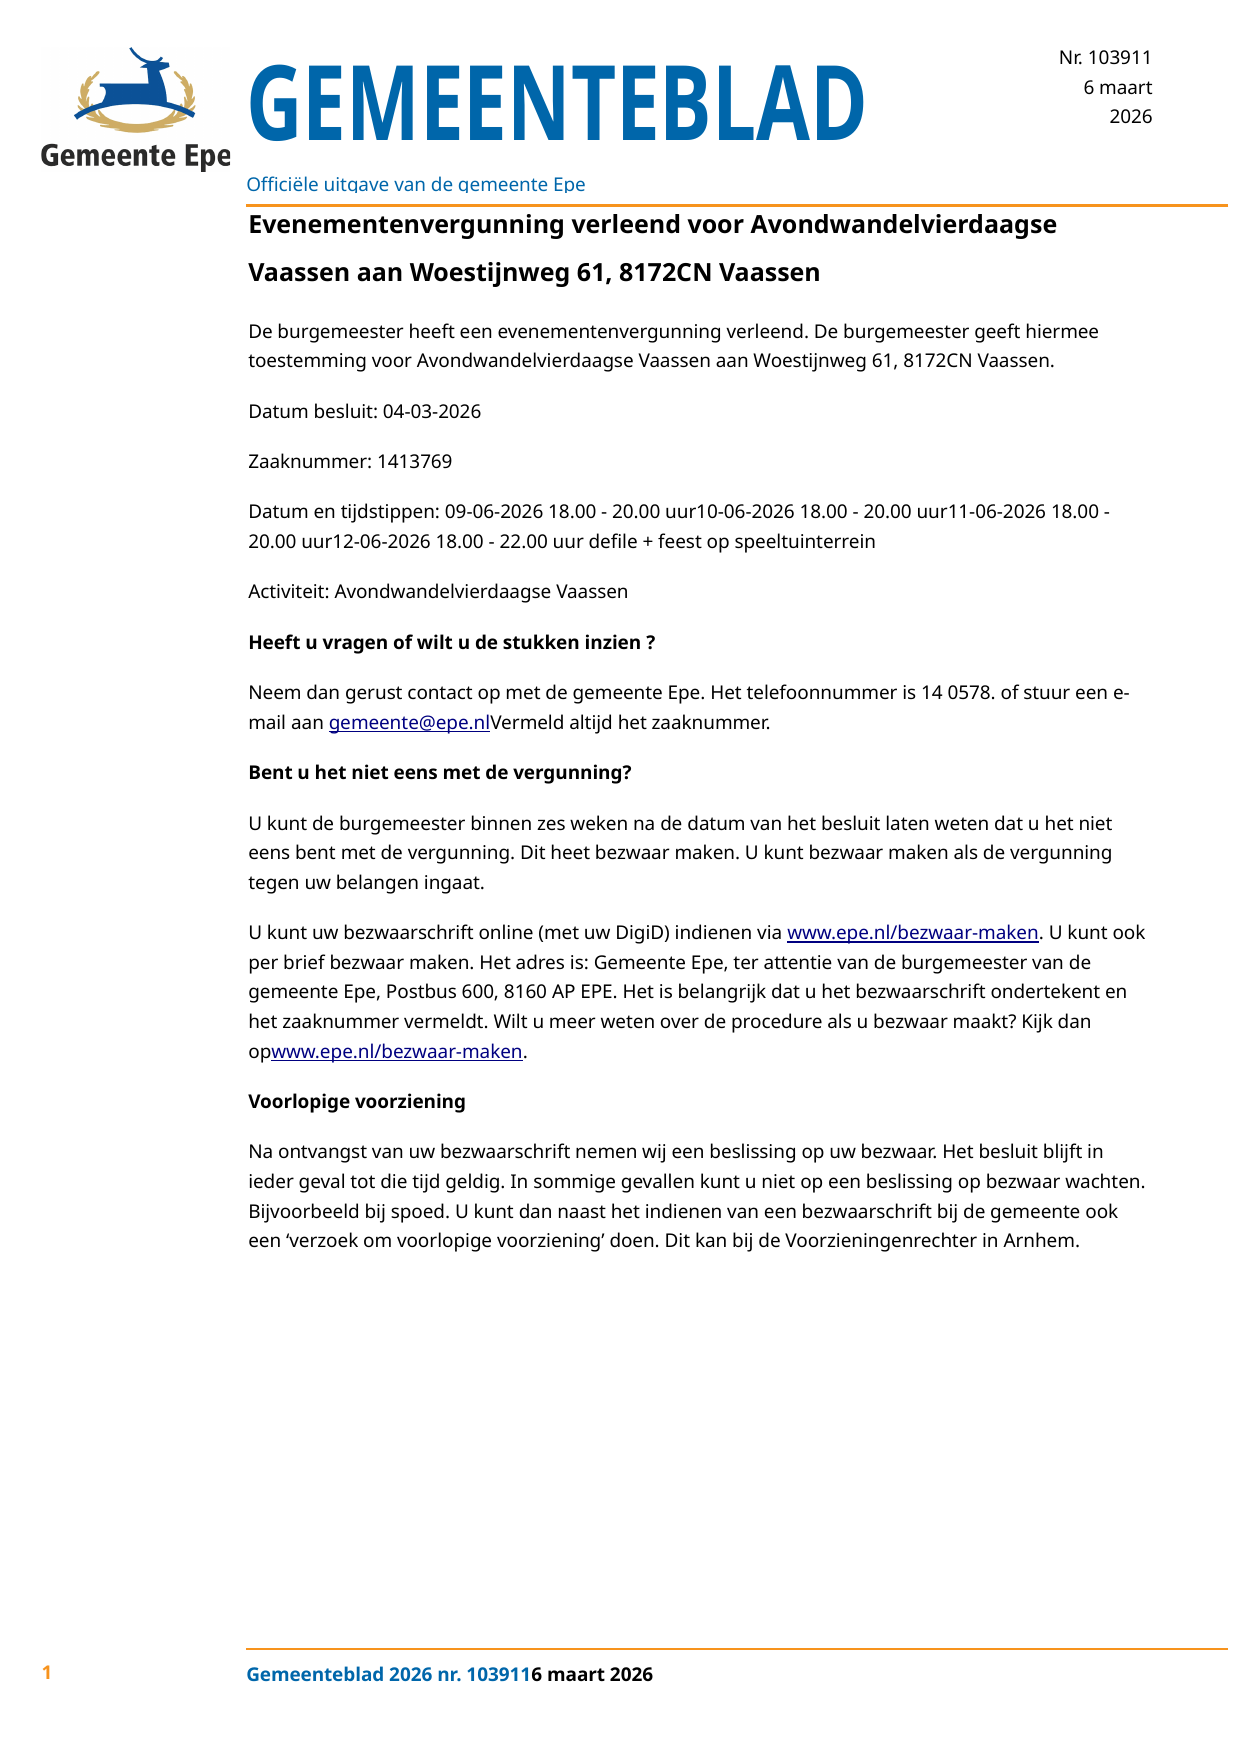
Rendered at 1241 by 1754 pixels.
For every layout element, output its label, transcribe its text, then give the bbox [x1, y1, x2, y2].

text Voorlopige voorziening [248, 1088, 1152, 1114]
text Bent u het niet eens met de vergunning? [248, 759, 1152, 785]
text Zaaknummer: 1413769 [248, 448, 1152, 474]
text U kunt uw bezwaarschrift online (met uw DigiD) indienen via www.epe.nl/bezwaar-maken. U kunt ook per brief bezwaar maken. Het adres is: Gemeente Epe, ter attentie van de burgemeester van de gemeente Epe, Postbus 600, 8160 AP EPE. Het is belangrijk dat u het bezwaarschrift ondertekent en het zaaknummer vermeldt. Wilt u meer weten over de procedure als u bezwaar maakt? Kijk dan opwww.epe.nl/bezwaar-maken. [248, 919, 1152, 1064]
picture [41, 47, 231, 172]
text U kunt de burgemeester binnen zes weken na de datum van het besluit laten weten dat u het niet eens bent met de vergunning. Dit heet bezwaar maken. U kunt bezwaar maken als de vergunning tegen uw belangen ingaat. [248, 810, 1152, 895]
text Neem dan gerust contact op met de gemeente Epe. Het telefoonnummer is 14 0578. of stuur een e-mail aan gemeente@epe.nlVermeld altijd het zaaknummer. [248, 679, 1152, 735]
text De burgemeester heeft een evenementenvergunning verleend. De burgemeester geeft hiermee toestemming voor Avondwandelvierdaagse Vaassen aan Woestijnweg 61, 8172CN Vaassen. [248, 318, 1152, 373]
text Datum besluit: 04-03-2026 [248, 398, 1152, 424]
text Na ontvangst van uw bezwaarschrift nemen wij een beslissing op uw bezwaar. Het besluit blijft in ieder geval tot die tijd geldig. In sommige gevallen kunt u niet op een beslissing op bezwaar wachten. Bijvoorbeeld bij spoed. U kunt dan naast het indienen van een bezwaarschrift bij de gemeente ook een ‘verzoek om voorlopige voorziening’ doen. Dit kan bij de Voorzieningenrechter in Arnhem. [248, 1139, 1152, 1253]
text Datum en tijdstippen: 09-06-2026 18.00 - 20.00 uur10-06-2026 18.00 - 20.00 uur11-06-2026 18.00 -20.00 uur12-06-2026 18.00 - 22.00 uur defile + feest op speeltuinterrein [248, 499, 1152, 554]
text Evenementenvergunning verleend voor Avondwandelvierdaagse Vaassen aan Woestijnweg 61, 8172CN Vaassen [248, 207, 1152, 288]
text Heeft u vragen of wilt u de stukken inzien ? [248, 629, 1152, 655]
text Activiteit: Avondwandelvierdaagse Vaassen [248, 579, 1152, 604]
